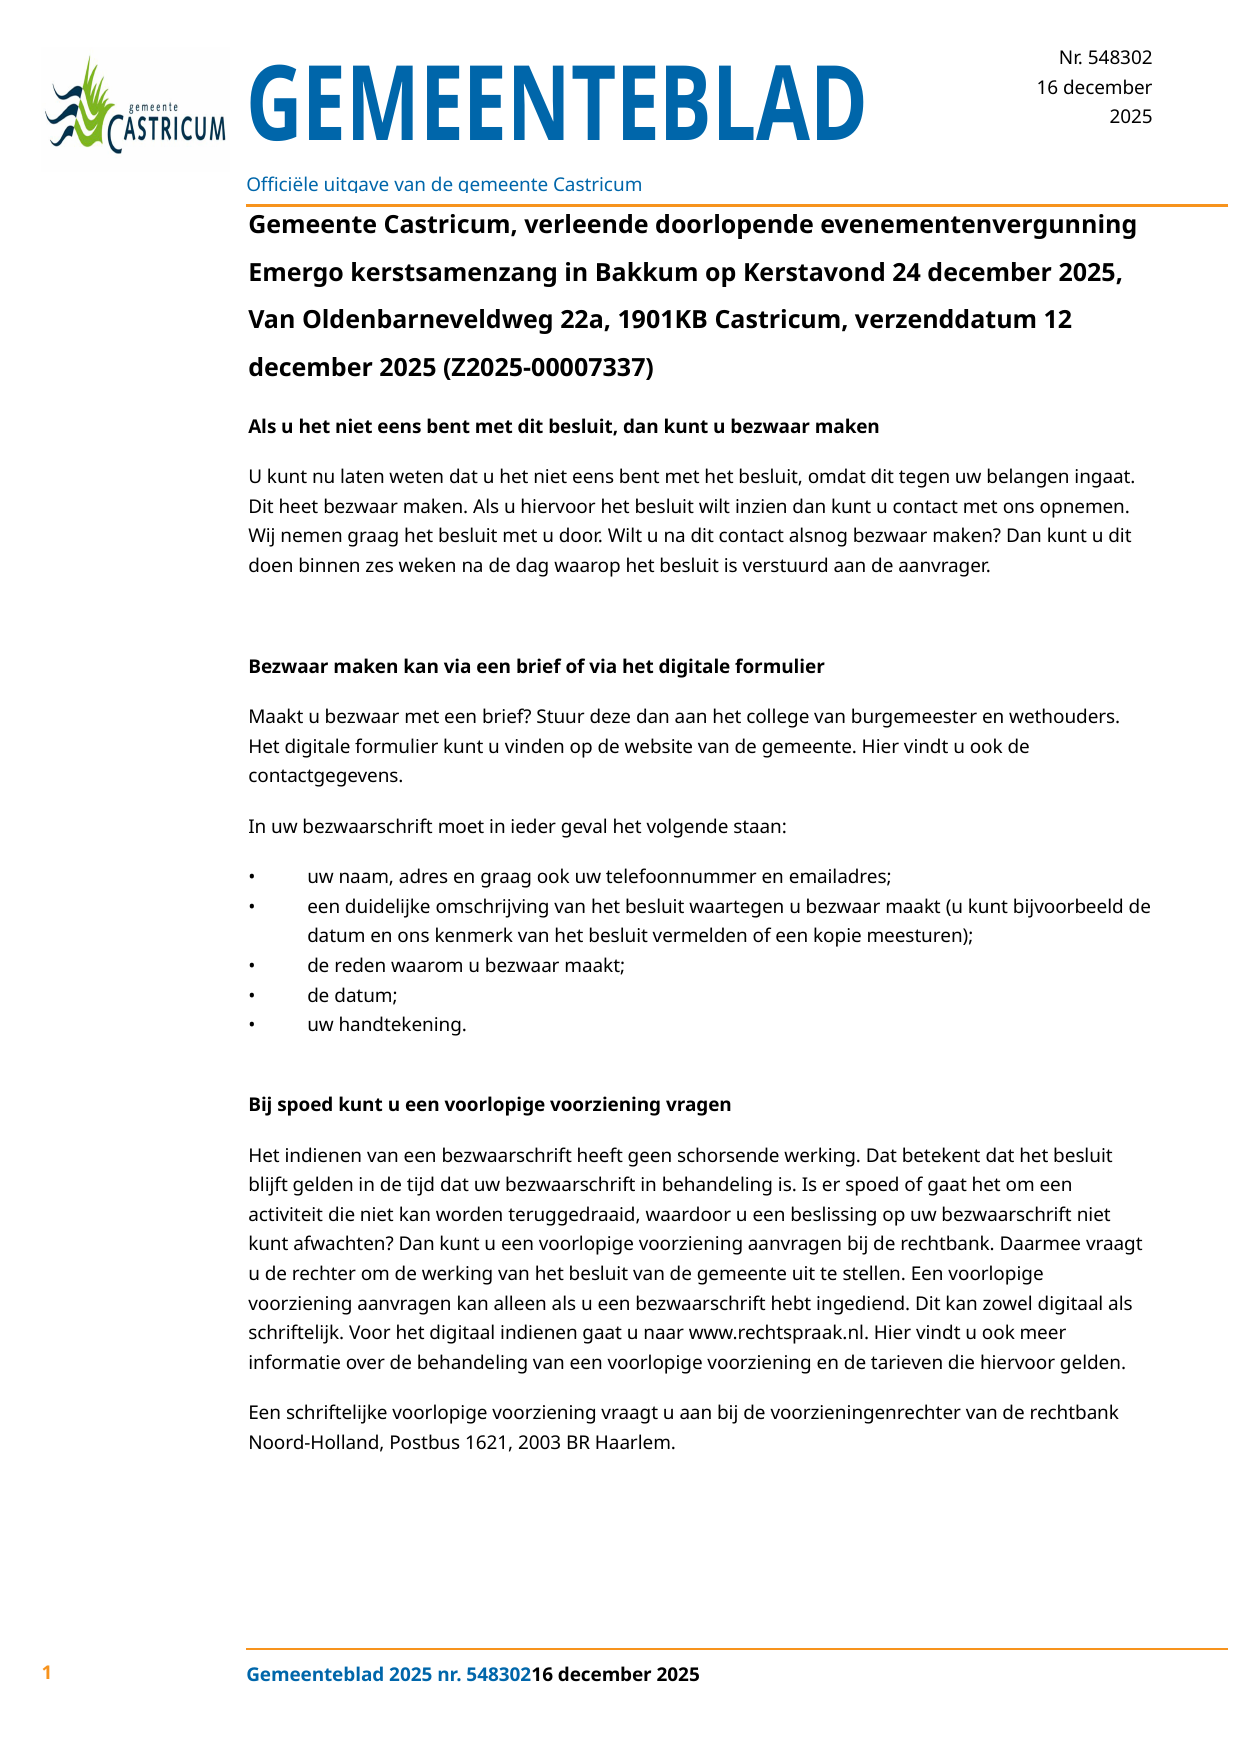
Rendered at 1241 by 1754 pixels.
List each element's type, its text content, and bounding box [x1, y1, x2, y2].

text Als u het niet eens bent met dit besluit, dan kunt u bezwaar maken [248, 413, 1152, 439]
text Bij spoed kunt u een voorlopige voorziening vragen [248, 1091, 1152, 1117]
list een duidelijke omschrijving van het besluit waartegen u bezwaar maakt (u kunt bijvoorbeeld de datum en ons kenmerk van het besluit vermelden of een kopie meesturen); [248, 893, 1152, 948]
text Een schriftelijke voorlopige voorziening vraagt u aan bij de voorzieningenrechter van de rechtbank Noord-Holland, Postbus 1621, 2003 BR Haarlem. [248, 1399, 1152, 1455]
list uw naam, adres en graag ook uw telefoonnummer en emailadres; [248, 863, 1152, 889]
text Gemeente Castricum, verleende doorlopende evenementenvergunning Emergo kerstsamenzang in Bakkum op Kerstavond 24 december 2025, Van Oldenbarneveldweg 22a, 1901KB Castricum, verzenddatum 12 december 2025 (Z2025-00007337) [248, 207, 1152, 384]
list de reden waarom u bezwaar maakt; [248, 952, 1152, 978]
text In uw bezwaarschrift moet in ieder geval het volgende staan: [248, 813, 1152, 839]
text Bezwaar maken kan via een brief of via het digitale formulier [248, 653, 1152, 679]
picture [41, 47, 231, 172]
text U kunt nu laten weten dat u het niet eens bent met het besluit, omdat dit tegen uw belangen ingaat. Dit heet bezwaar maken. Als u hiervoor het besluit wilt inzien dan kunt u contact met ons opnemen. Wij nemen graag het besluit met u door. Wilt u na dit contact alsnog bezwaar maken? Dan kunt u dit doen binnen zes weken na de dag waarop het besluit is verstuurd aan de aanvrager. [248, 463, 1152, 578]
list uw handtekening. [248, 1011, 1152, 1037]
text Maakt u bezwaar met een brief? Stuur deze dan aan het college van burgemeester en wethouders. Het digitale formulier kunt u vinden op de website van de gemeente. Hier vindt u ook de contactgegevens. [248, 703, 1152, 788]
list de datum; [248, 982, 1152, 1008]
text Het indienen van een bezwaarschrift heeft geen schorsende werking. Dat betekent dat het besluit blijft gelden in de tijd dat uw bezwaarschrift in behandeling is. Is er spoed of gaat het om een activiteit die niet kan worden teruggedraaid, waardoor u een beslissing op uw bezwaarschrift niet kunt afwachten? Dan kunt u een voorlopige voorziening aanvragen bij de rechtbank. Daarmee vraagt u de rechter om de werking van het besluit van de gemeente uit te stellen. Een voorlopige voorziening aanvragen kan alleen als u een bezwaarschrift hebt ingediend. Dit kan zowel digitaal als schriftelijk. Voor het digitaal indienen gaat u naar www.rechtspraak.nl. Hier vindt u ook meer informatie over de behandeling van een voorlopige voorziening en de tarieven die hiervoor gelden. [248, 1142, 1152, 1375]
